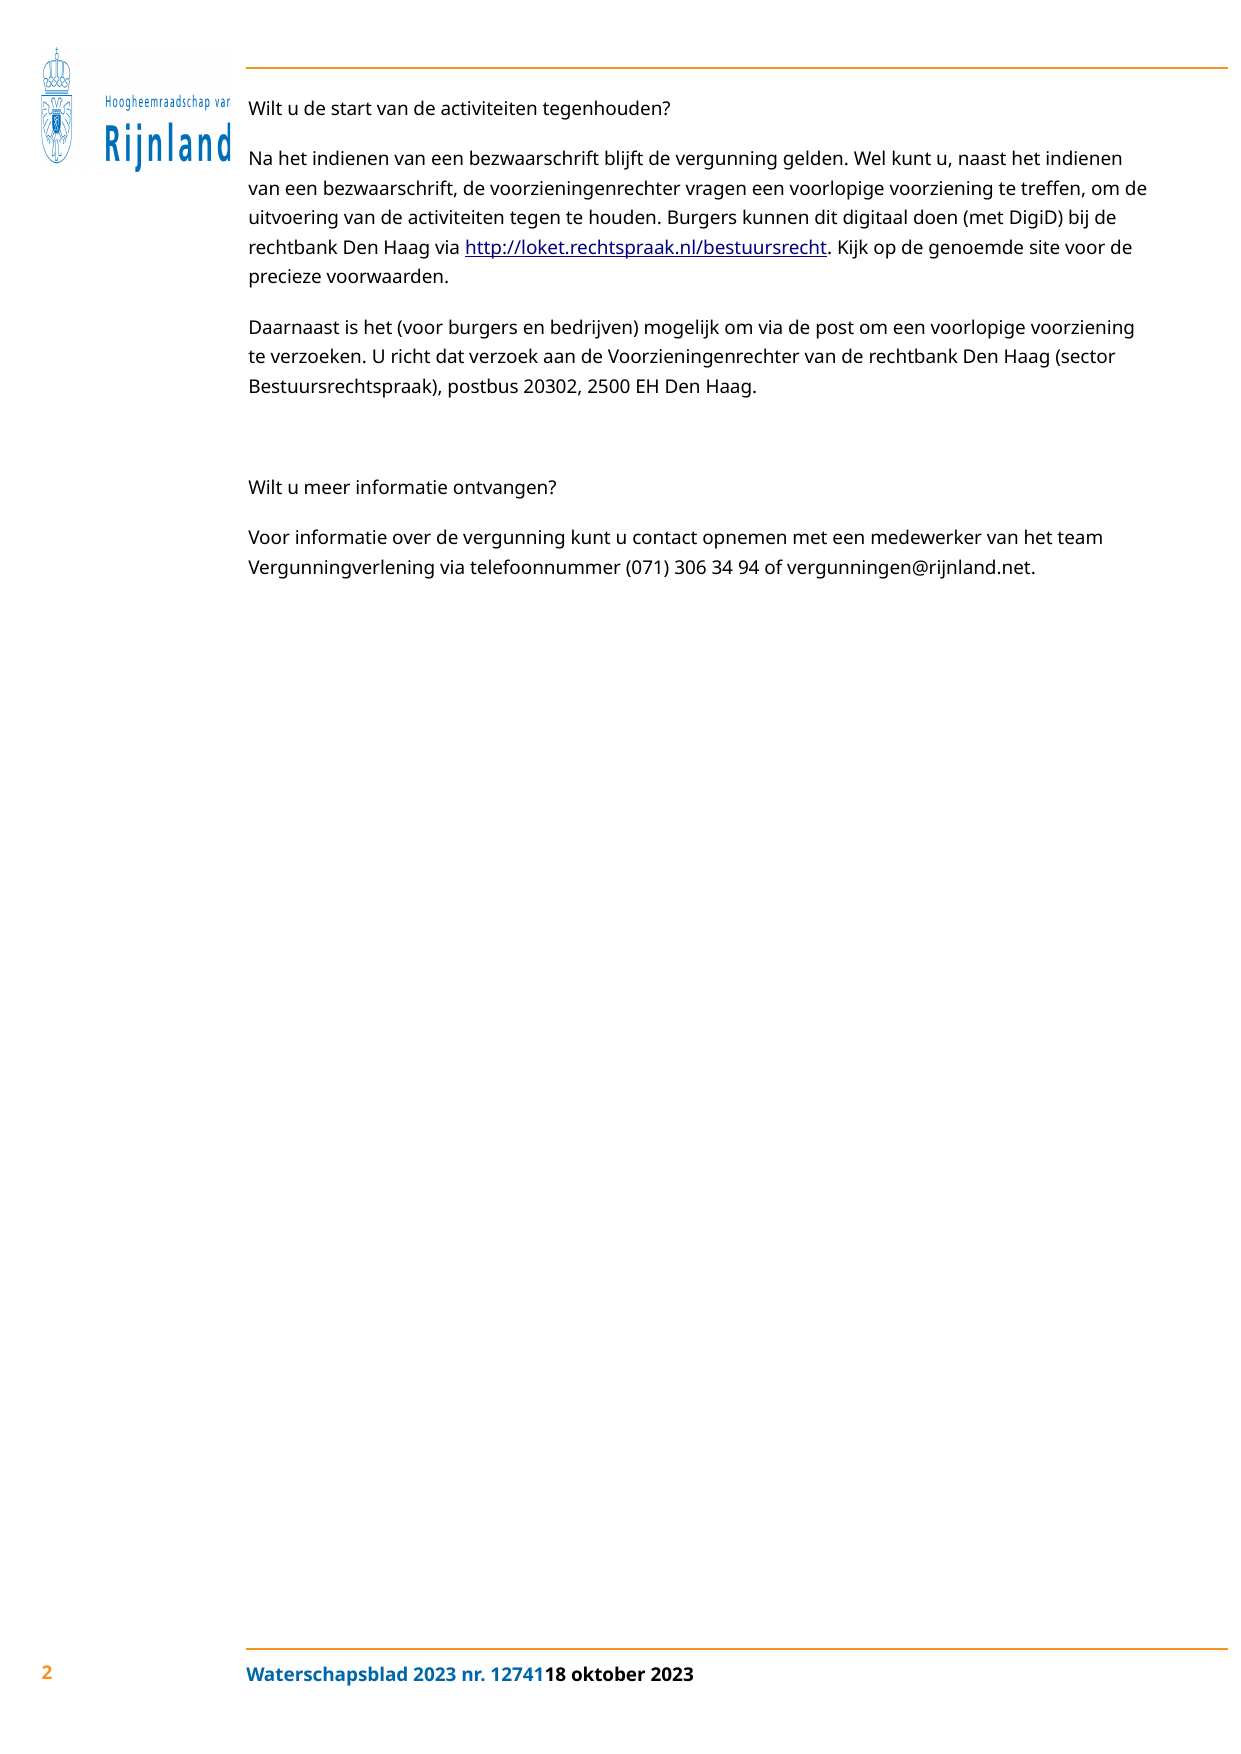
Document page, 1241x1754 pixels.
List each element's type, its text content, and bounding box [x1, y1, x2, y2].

text Wilt u meer informatie ontvangen? [248, 474, 1152, 500]
text Wilt u de start van de activiteiten tegenhouden? [248, 95, 1152, 121]
text Voor informatie over de vergunning kunt u contact opnemen met een medewerker van het team Vergunningverlening via telefoonnummer (071) 306 34 94 of vergunningen@rijnland.net. [248, 524, 1152, 580]
picture [41, 47, 231, 172]
text Daarnaast is het (voor burgers en bedrijven) mogelijk om via de post om een voorlopige voorziening te verzoeken. U richt dat verzoek aan de Voorzieningenrechter van de rechtbank Den Haag (sector Bestuursrechtspraak), postbus 20302, 2500 EH Den Haag. [248, 314, 1152, 399]
text Na het indienen van een bezwaarschrift blijft de vergunning gelden. Wel kunt u, naast het indienen van een bezwaarschrift, de voorzieningenrechter vragen een voorlopige voorziening te treffen, om de uitvoering van de activiteiten tegen te houden. Burgers kunnen dit digitaal doen (met DigiD) bij de rechtbank Den Haag via http://loket.rechtspraak.nl/bestuursrecht. Kijk op de genoemde site voor de precieze voorwaarden. [248, 145, 1152, 289]
